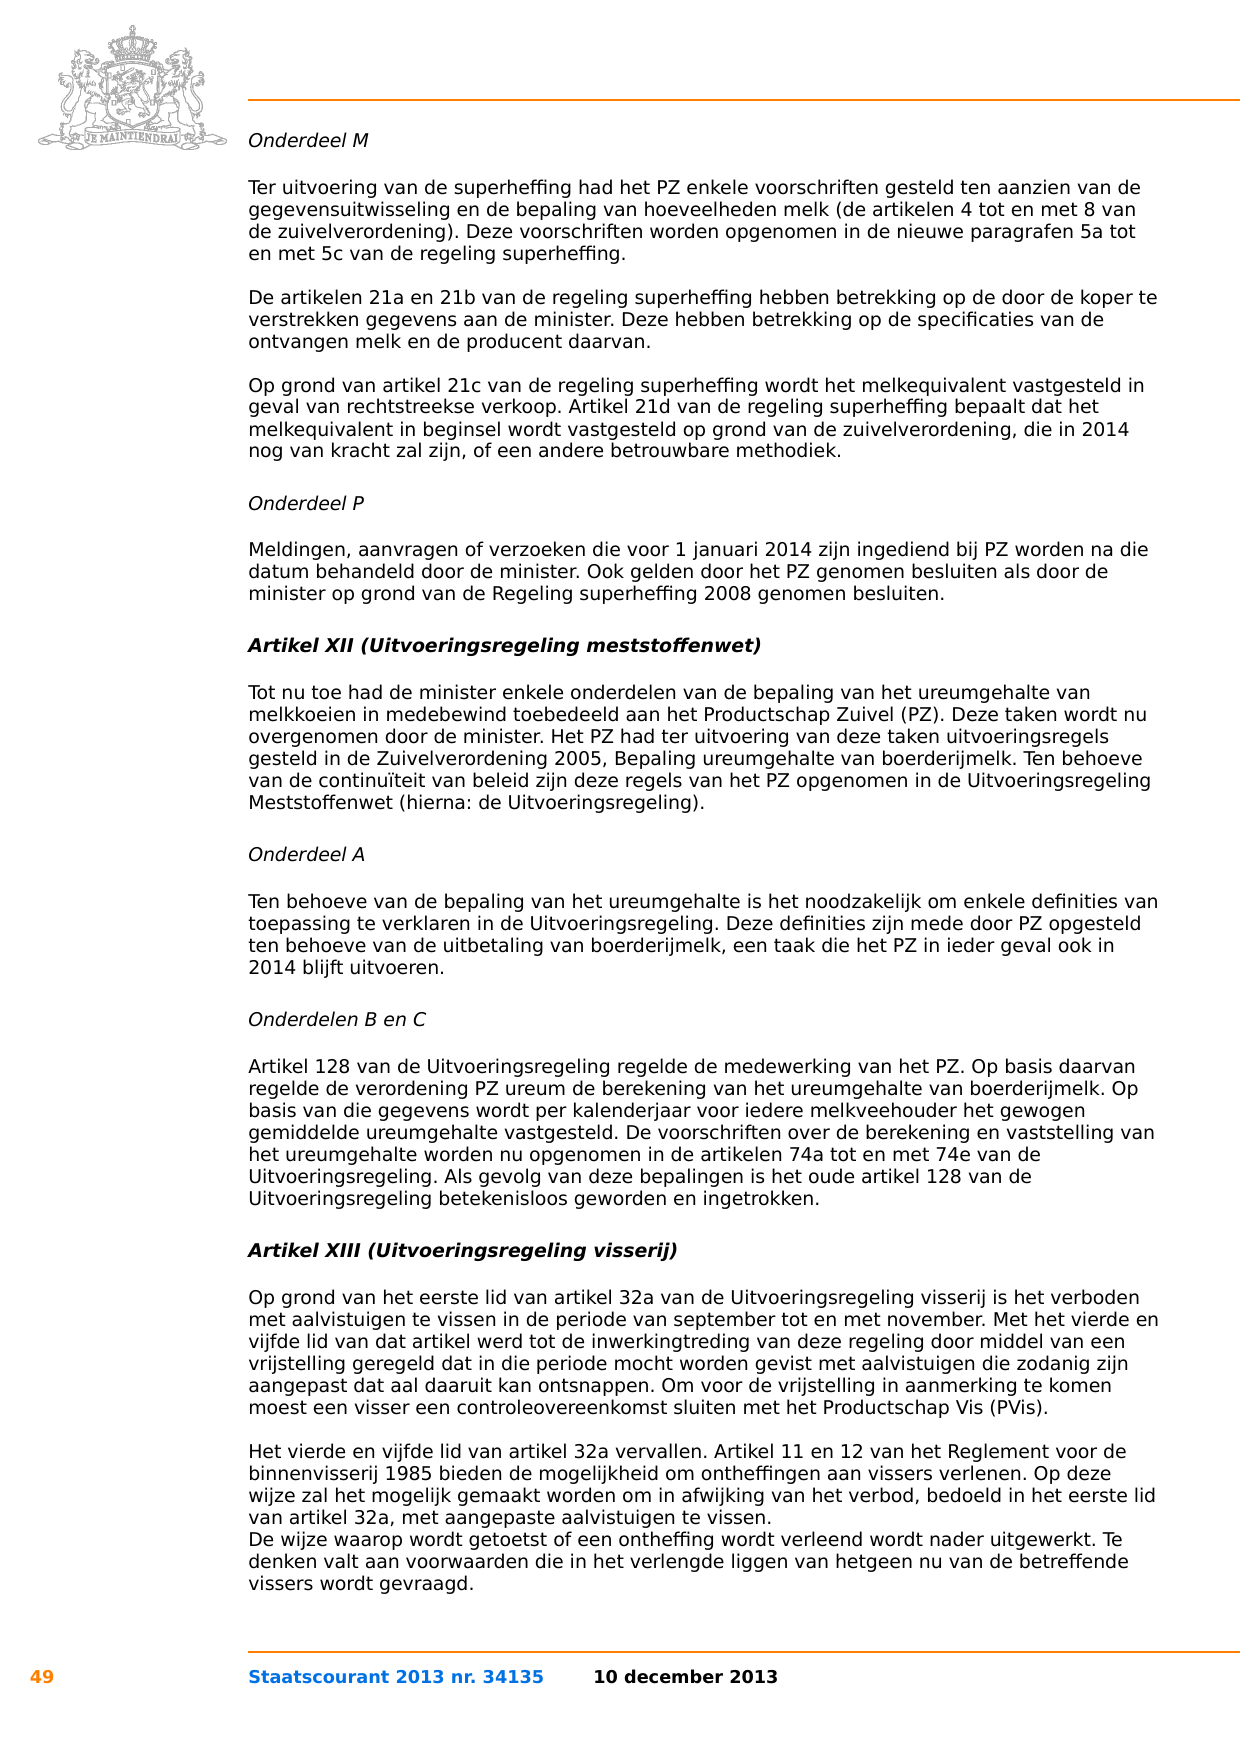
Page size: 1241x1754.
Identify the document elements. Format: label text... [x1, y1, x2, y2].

subtitle Onderdelen B en C [248, 1009, 1163, 1031]
text Artikel 128 van de Uitvoeringsregeling regelde de medewerking van het PZ. Op basis daarvan regelde de verordening PZ ureum de berekening van het ureumgehalte van boerderijmelk. Op basis van die gegevens wordt per kalenderjaar voor iedere melkveehouder het gewogen gemiddelde ureumgehalte vastgesteld. De voorschriften over de berekening en vaststelling van het ureumgehalte worden nu opgenomen in de artikelen 74a tot en met 74e van de Uitvoeringsregeling. Als gevolg van deze bepalingen is het oude artikel 128 van de Uitvoeringsregeling betekenisloos geworden en ingetrokken. [248, 1056, 1163, 1210]
subtitle Artikel XII (Uitvoeringsregeling meststoffenwet) [248, 635, 1163, 657]
text Op grond van artikel 21c van de regeling superheffing wordt het melkequivalent vastgesteld in geval van rechtstreekse verkoop. Artikel 21d van de regeling superheffing bepaalt dat het melkequivalent in beginsel wordt vastgesteld op grond van de zuivelverordening, die in 2014 nog van kracht zal zijn, of een andere betrouwbare methodiek. [248, 374, 1163, 462]
text De wijze waarop wordt getoetst of een ontheffing wordt verleend wordt nader uitgewerkt. Te denken valt aan voorwaarden die in het verlengde liggen van hetgeen nu van de betreffende vissers wordt gevraagd. [248, 1528, 1163, 1594]
subtitle Onderdeel P [248, 492, 1163, 514]
text Het vierde en vijfde lid van artikel 32a vervallen. Artikel 11 en 12 van het Reglement voor de binnenvisserij 1985 bieden de mogelijkheid om ontheffingen aan vissers verlenen. Op deze wijze zal het mogelijk gemaakt worden om in afwijking van het verbod, bedoeld in het eerste lid van artikel 32a, met aangepaste aalvistuigen te vissen. [248, 1441, 1163, 1528]
subtitle Artikel XIII (Uitvoeringsregeling visserij) [248, 1240, 1163, 1262]
text Ten behoeve van de bepaling van het ureumgehalte is het noodzakelijk om enkele definities van toepassing te verklaren in de Uitvoeringsregeling. Deze definities zijn mede door PZ opgesteld ten behoeve van de uitbetaling van boerderijmelk, een taak die het PZ in ieder geval ook in 2014 blijft uitvoeren. [248, 891, 1163, 979]
subtitle Onderdeel A [248, 844, 1163, 866]
picture [38, 25, 227, 150]
text Op grond van het eerste lid van artikel 32a van de Uitvoeringsregeling visserij is het verboden met aalvistuigen te vissen in de periode van september tot en met november. Met het vierde en vijfde lid van dat artikel werd tot de inwerkingtreding van deze regeling door middel van een vrijstelling geregeld dat in die periode mocht worden gevist met aalvistuigen die zodanig zijn aangepast dat aal daaruit kan ontsnappen. Om voor de vrijstelling in aanmerking te komen moest een visser een controleovereenkomst sluiten met het Productschap Vis (PVis). [248, 1287, 1163, 1419]
text Ter uitvoering van de superheffing had het PZ enkele voorschriften gesteld ten aanzien van de gegevensuitwisseling en de bepaling van hoeveelheden melk (de artikelen 4 tot en met 8 van de zuivelverordening). Deze voorschriften worden opgenomen in de nieuwe paragrafen 5a tot en met 5c van de regeling superheffing. [248, 177, 1163, 265]
subtitle Onderdeel M [248, 130, 1163, 152]
text Meldingen, aanvragen of verzoeken die voor 1 januari 2014 zijn ingediend bij PZ worden na die datum behandeld door de minister. Ook gelden door het PZ genomen besluiten als door de minister op grond van de Regeling superheffing 2008 genomen besluiten. [248, 539, 1163, 605]
text Tot nu toe had de minister enkele onderdelen van de bepaling van het ureumgehalte van melkkoeien in medebewind toebedeeld aan het Productschap Zuivel (PZ). Deze taken wordt nu overgenomen door de minister. Het PZ had ter uitvoering van deze taken uitvoeringsregels gesteld in de Zuivelverordening 2005, Bepaling ureumgehalte van boerderijmelk. Ten behoeve van de continuïteit van beleid zijn deze regels van het PZ opgenomen in de Uitvoeringsregeling Meststoffenwet (hierna: de Uitvoeringsregeling). [248, 682, 1163, 814]
text De artikelen 21a en 21b van de regeling superheffing hebben betrekking op de door de koper te verstrekken gegevens aan de minister. Deze hebben betrekking op de specificaties van de ontvangen melk en de producent daarvan. [248, 287, 1163, 353]
